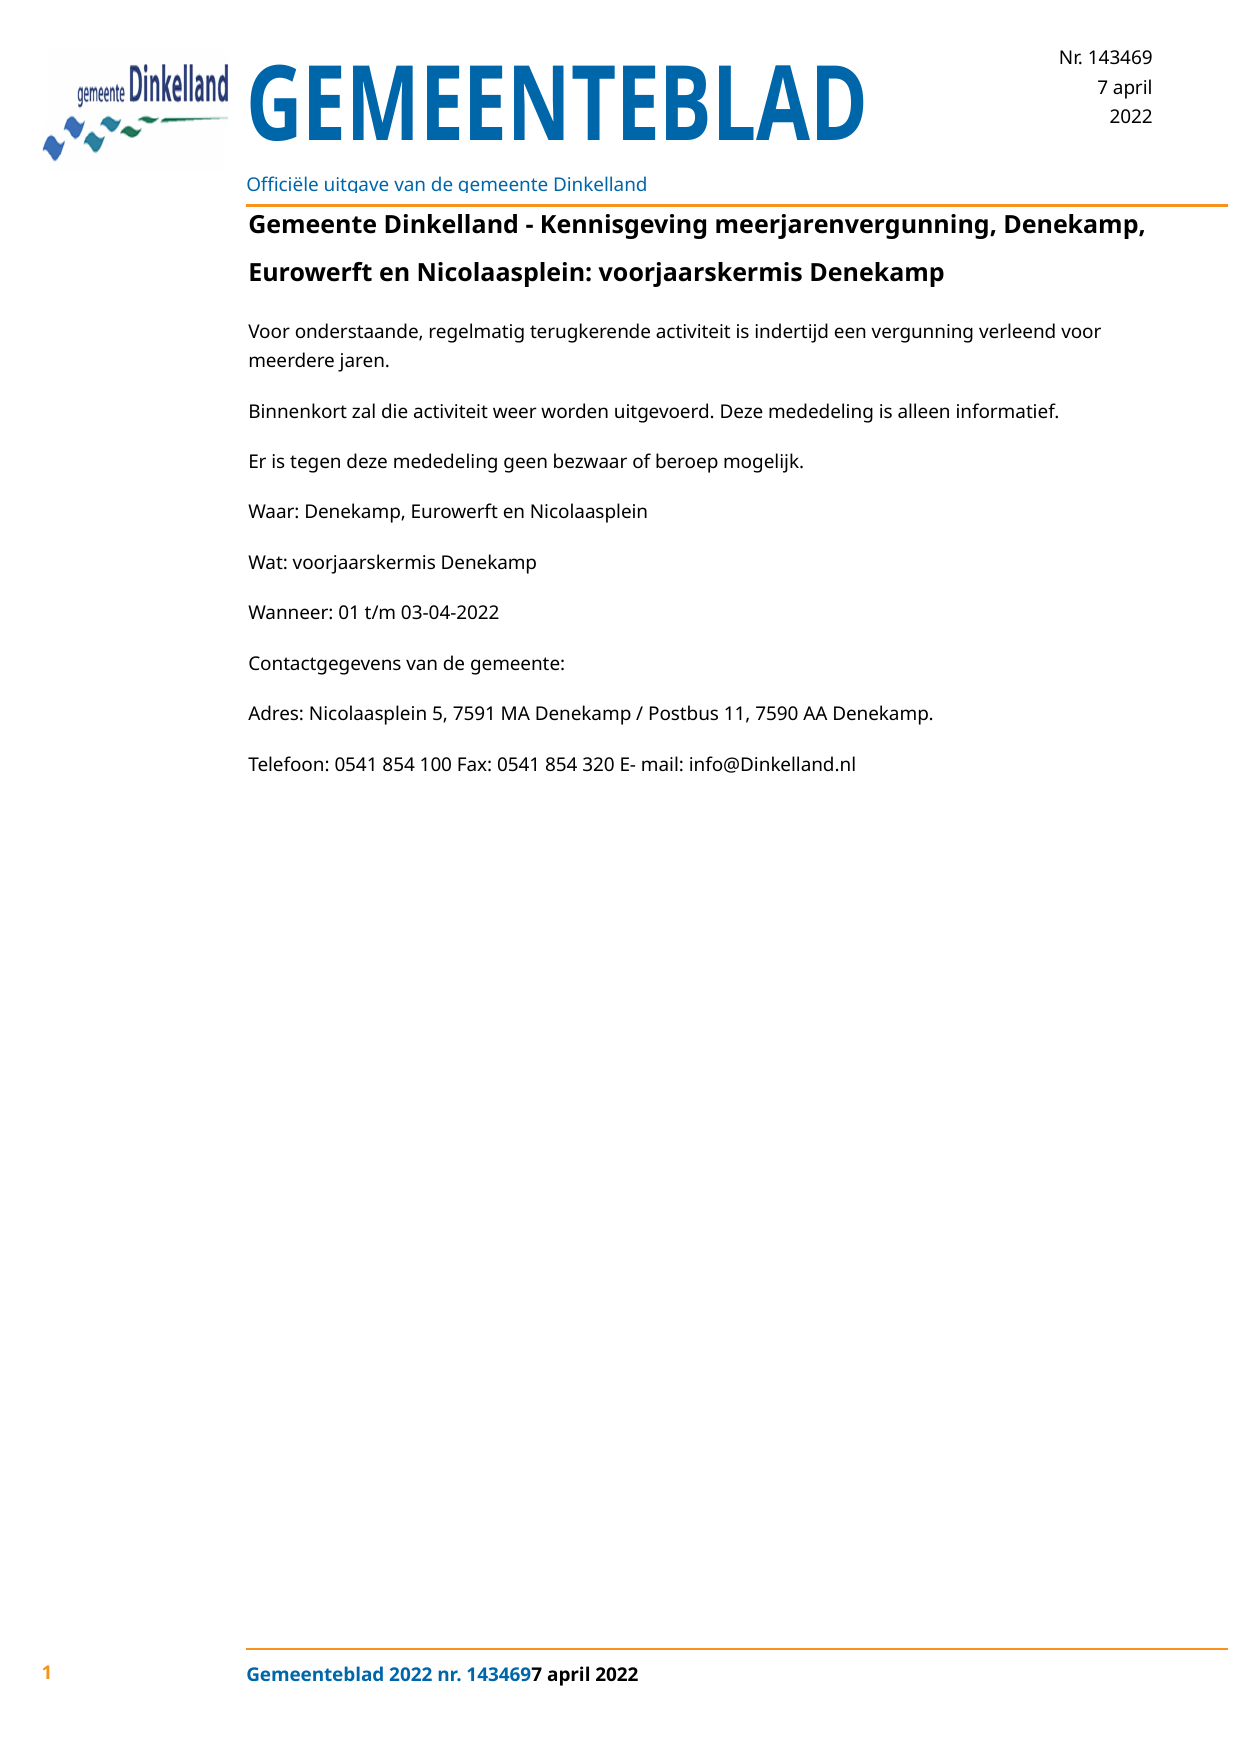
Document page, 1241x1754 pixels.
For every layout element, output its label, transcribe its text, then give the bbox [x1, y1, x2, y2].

picture [41, 47, 231, 172]
text Er is tegen deze mededeling geen bezwaar of beroep mogelijk. [248, 448, 1152, 474]
text Binnenkort zal die activiteit weer worden uitgevoerd. Deze mededeling is alleen informatief. [248, 398, 1152, 424]
text Wat: voorjaarskermis Denekamp [248, 549, 1152, 575]
text Adres: Nicolaasplein 5, 7591 MA Denekamp / Postbus 11, 7590 AA Denekamp. [248, 700, 1152, 726]
text Wanneer: 01 t/m 03-04-2022 [248, 599, 1152, 625]
text Waar: Denekamp, Eurowerft en Nicolaasplein [248, 499, 1152, 524]
text Telefoon: 0541 854 100 Fax: 0541 854 320 E- mail: info@Dinkelland.nl [248, 751, 1152, 777]
text Voor onderstaande, regelmatig terugkerende activiteit is indertijd een vergunning verleend voor meerdere jaren. [248, 318, 1152, 373]
text Gemeente Dinkelland - Kennisgeving meerjarenvergunning, Denekamp, Eurowerft en Nicolaasplein: voorjaarskermis Denekamp [248, 207, 1152, 288]
text Contactgegevens van de gemeente: [248, 650, 1152, 676]
